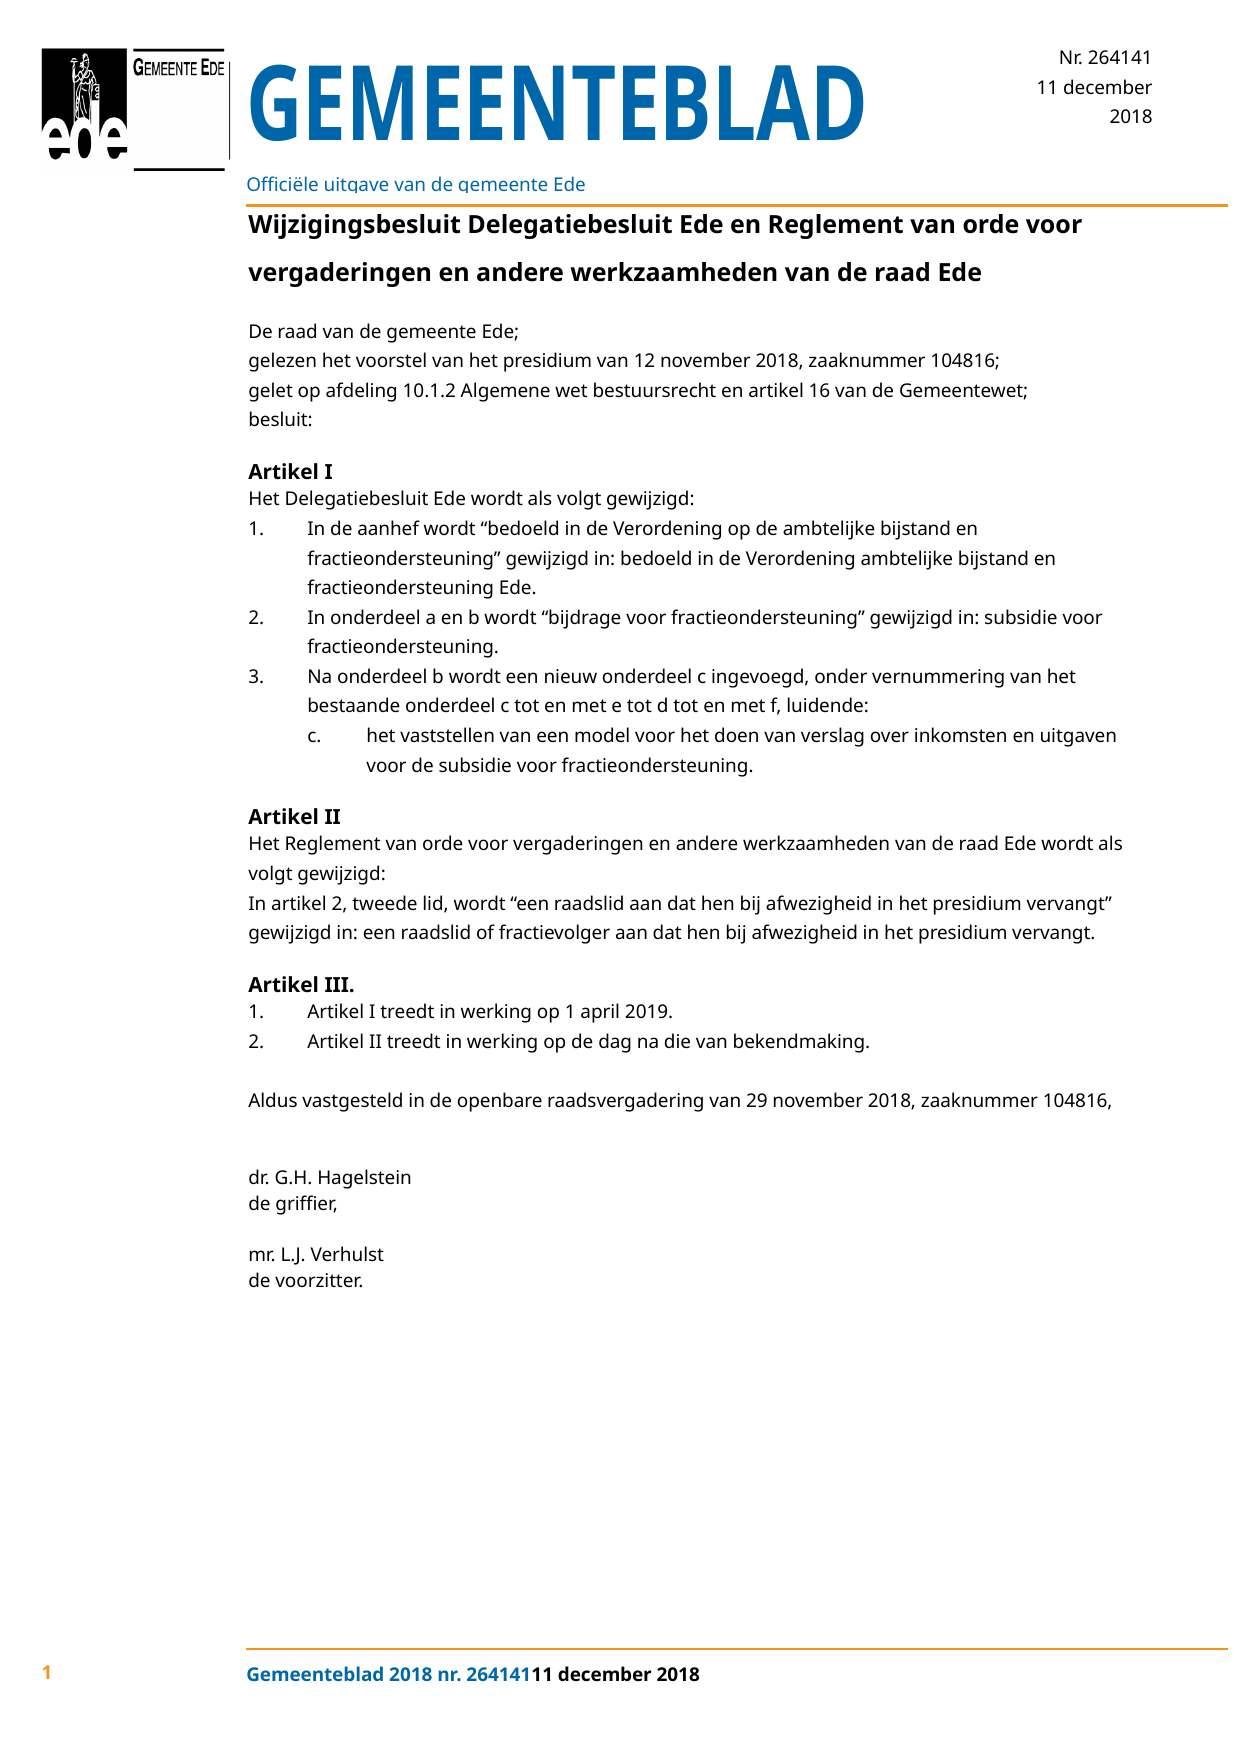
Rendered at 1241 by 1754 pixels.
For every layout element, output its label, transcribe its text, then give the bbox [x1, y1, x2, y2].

list Artikel II treedt in werking op de dag na die van bekendmaking. [248, 1028, 1152, 1053]
text Artikel II [248, 802, 1152, 831]
text Het Reglement van orde voor vergaderingen en andere werkzaamheden van de raad Ede wordt als volgt gewijzigd: [248, 831, 1152, 886]
text besluit: [248, 407, 1152, 432]
text Wijzigingsbesluit Delegatiebesluit Ede en Reglement van orde voor vergaderingen en andere werkzaamheden van de raad Ede [248, 207, 1152, 288]
text Artikel III. [248, 970, 1152, 998]
text In artikel 2, tweede lid, wordt “een raadslid aan dat hen bij afwezigheid in het presidium vervangt” gewijzigd in: een raadslid of fractievolger aan dat hen bij afwezigheid in het presidium vervangt. [248, 890, 1152, 945]
text Het Delegatiebesluit Ede wordt als volgt gewijzigd: [248, 486, 1152, 511]
list In de aanhef wordt “bedoeld in de Verordening op de ambtelijke bijstand en fractieondersteuning” gewijzigd in: bedoeld in de Verordening ambtelijke bijstand en fractieondersteuning Ede. [248, 515, 1152, 600]
list Na onderdeel b wordt een nieuw onderdeel c ingevoegd, onder vernummering van het bestaande onderdeel c tot en met e tot d tot en met f, luidende: [248, 663, 1152, 718]
text De raad van de gemeente Ede; [248, 318, 1152, 344]
text de voorzitter. [248, 1267, 1152, 1293]
picture [41, 47, 231, 172]
text mr. L.J. Verhulst [248, 1241, 1152, 1267]
text de griffier, [248, 1190, 1152, 1216]
text gelezen het voorstel van het presidium van 12 november 2018, zaaknummer 104816; [248, 347, 1152, 373]
list In onderdeel a en b wordt “bijdrage voor fractieondersteuning” gewijzigd in: subsidie voor fractieondersteuning. [248, 604, 1152, 659]
list Artikel I treedt in werking op 1 april 2019. [248, 998, 1152, 1024]
text Artikel I [248, 457, 1152, 486]
text dr. G.H. Hagelstein [248, 1164, 1152, 1190]
text Aldus vastgesteld in de openbare raadsvergadering van 29 november 2018, zaaknummer 104816, [248, 1087, 1152, 1113]
text gelet op afdeling 10.1.2 Algemene wet bestuursrecht en artikel 16 van de Gemeentewet; [248, 377, 1152, 403]
list het vaststellen van een model voor het doen van verslag over inkomsten en uitgaven voor de subsidie voor fractieondersteuning. [307, 722, 1152, 777]
